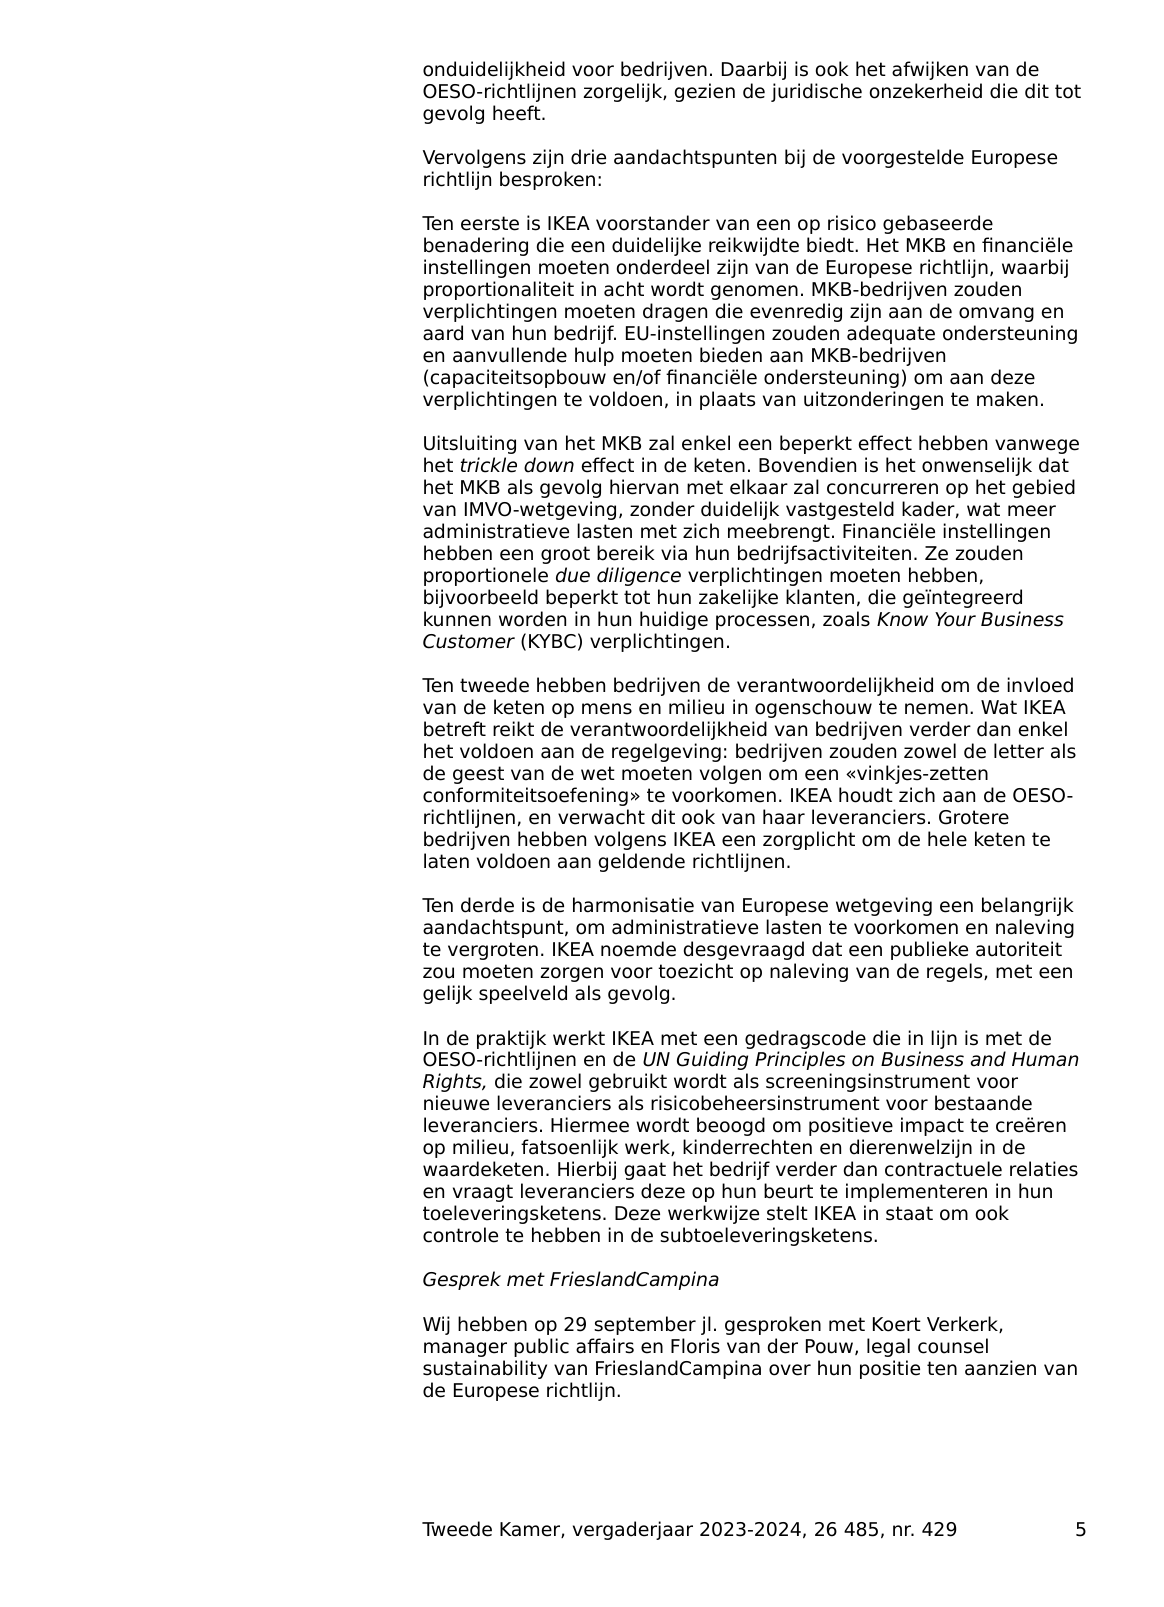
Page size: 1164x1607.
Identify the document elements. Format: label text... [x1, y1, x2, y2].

text Vervolgens zijn drie aandachtspunten bij de voorgestelde Europese richtlijn besproken: [422, 147, 1087, 191]
text Ten derde is de harmonisatie van Europese wetgeving een belangrijk aandachtspunt, om administratieve lasten te voorkomen en naleving te vergroten. IKEA noemde desgevraagd dat een publieke autoriteit zou moeten zorgen voor toezicht op naleving van de regels, met een gelijk speelveld als gevolg. [422, 895, 1087, 1005]
text In de praktijk werkt IKEA met een gedragscode die in lijn is met de OESO-richtlijnen en de UN Guiding Principles on Business and Human Rights, die zowel gebruikt wordt als screeningsinstrument voor nieuwe leveranciers als risicobeheersinstrument voor bestaande leveranciers. Hiermee wordt beoogd om positieve impact te creëren op milieu, fatsoenlijk werk, kinderrechten en dierenwelzijn in de waardeketen. Hierbij gaat het bedrijf verder dan contractuele relaties en vraagt leveranciers deze op hun beurt te implementeren in hun toeleveringsketens. Deze werkwijze stelt IKEA in staat om ook controle te hebben in de subtoeleveringsketens. [422, 1027, 1087, 1247]
subtitle Gesprek met FrieslandCampina [422, 1269, 1087, 1291]
text onduidelijkheid voor bedrijven. Daarbij is ook het afwijken van de OESO-richtlijnen zorgelijk, gezien de juridische onzekerheid die dit tot gevolg heeft. [422, 59, 1087, 125]
text Wij hebben op 29 september jl. gesproken met Koert Verkerk, manager public affairs en Floris van der Pouw, legal counsel sustainability van FrieslandCampina over hun positie ten aanzien van de Europese richtlijn. [422, 1313, 1087, 1401]
text Uitsluiting van het MKB zal enkel een beperkt effect hebben vanwege het trickle down effect in de keten. Bovendien is het onwenselijk dat het MKB als gevolg hiervan met elkaar zal concurreren op het gebied van IMVO-wetgeving, zonder duidelijk vastgesteld kader, wat meer administratieve lasten met zich meebrengt. Financiële instellingen hebben een groot bereik via hun bedrijfsactiviteiten. Ze zouden proportionele due diligence verplichtingen moeten hebben, bijvoorbeeld beperkt tot hun zakelijke klanten, die geïntegreerd kunnen worden in hun huidige processen, zoals Know Your Business Customer (KYBC) verplichtingen. [422, 433, 1087, 653]
text Ten eerste is IKEA voorstander van een op risico gebaseerde benadering die een duidelijke reikwijdte biedt. Het MKB en financiële instellingen moeten onderdeel zijn van de Europese richtlijn, waarbij proportionaliteit in acht wordt genomen. MKB-bedrijven zouden verplichtingen moeten dragen die evenredig zijn aan de omvang en aard van hun bedrijf. EU-instellingen zouden adequate ondersteuning en aanvullende hulp moeten bieden aan MKB-bedrijven (capaciteitsopbouw en/of financiële ondersteuning) om aan deze verplichtingen te voldoen, in plaats van uitzonderingen te maken. [422, 213, 1087, 411]
text Ten tweede hebben bedrijven de verantwoordelijkheid om de invloed van de keten op mens en milieu in ogenschouw te nemen. Wat IKEA betreft reikt de verantwoordelijkheid van bedrijven verder dan enkel het voldoen aan de regelgeving: bedrijven zouden zowel de letter als de geest van de wet moeten volgen om een «vinkjes-zetten conformiteitsoefening» te voorkomen. IKEA houdt zich aan de OESO-richtlijnen, en verwacht dit ook van haar leveranciers. Grotere bedrijven hebben volgens IKEA een zorgplicht om de hele keten te laten voldoen aan geldende richtlijnen. [422, 675, 1087, 873]
